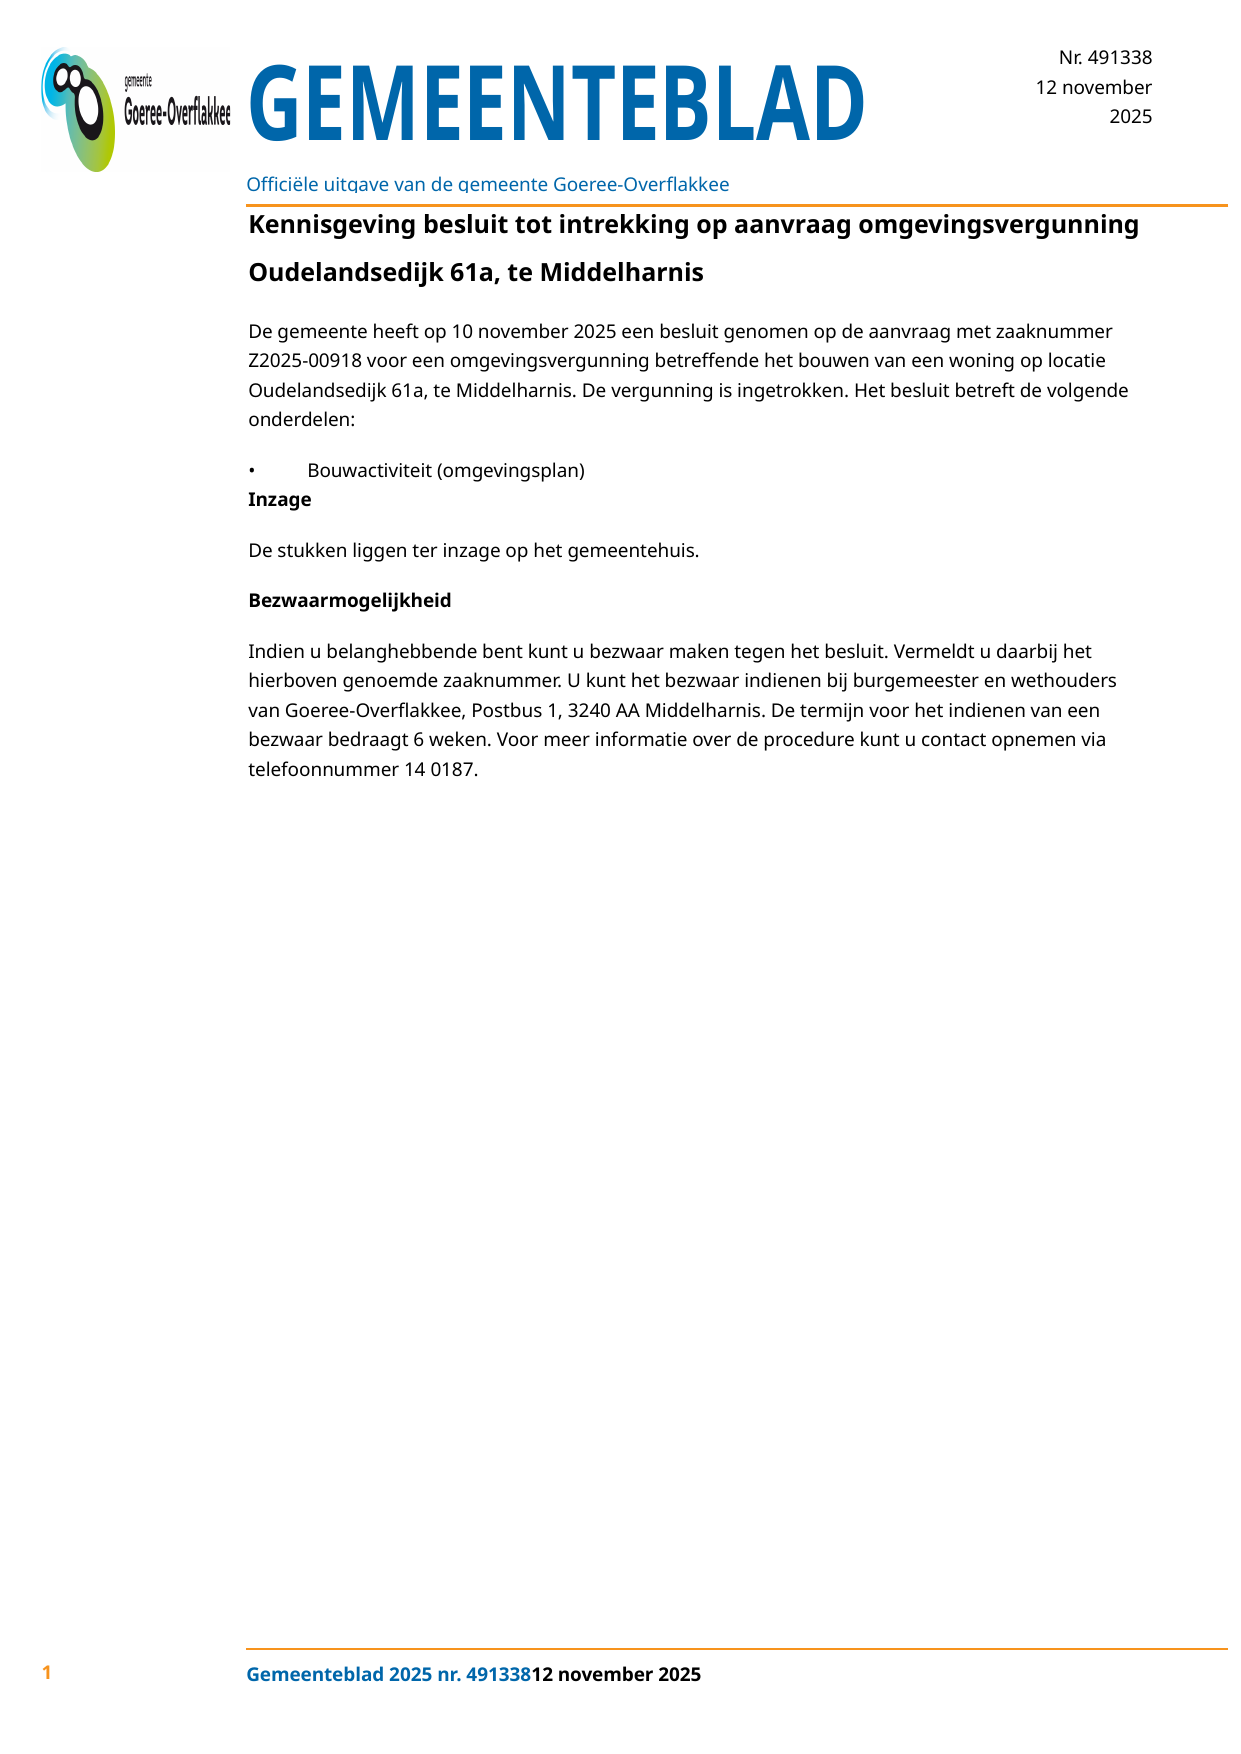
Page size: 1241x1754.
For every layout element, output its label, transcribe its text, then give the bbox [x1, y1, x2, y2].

text Bezwaarmogelijkheid [248, 587, 1152, 613]
text Indien u belanghebbende bent kunt u bezwaar maken tegen het besluit. Vermeldt u daarbij het hierboven genoemde zaaknummer. U kunt het bezwaar indienen bij burgemeester en wethouders van Goeree-Overflakkee, Postbus 1, 3240 AA Middelharnis. De termijn voor het indienen van een bezwaar bedraagt 6 weken. Voor meer informatie over de procedure kunt u contact opnemen via telefoonnummer 14 0187. [248, 638, 1152, 782]
text Kennisgeving besluit tot intrekking op aanvraag omgevingsvergunning Oudelandsedijk 61a, te Middelharnis [248, 207, 1152, 288]
text De stukken liggen ter inzage op het gemeentehuis. [248, 537, 1152, 563]
list Bouwactiviteit (omgevingsplan) [248, 457, 1152, 483]
text De gemeente heeft op 10 november 2025 een besluit genomen op de aanvraag met zaaknummer Z2025-00918 voor een omgevingsvergunning betreffende het bouwen van een woning op locatie Oudelandsedijk 61a, te Middelharnis. De vergunning is ingetrokken. Het besluit betreft de volgende onderdelen: [248, 318, 1152, 432]
text Inzage [248, 487, 1152, 512]
picture [41, 47, 231, 172]
